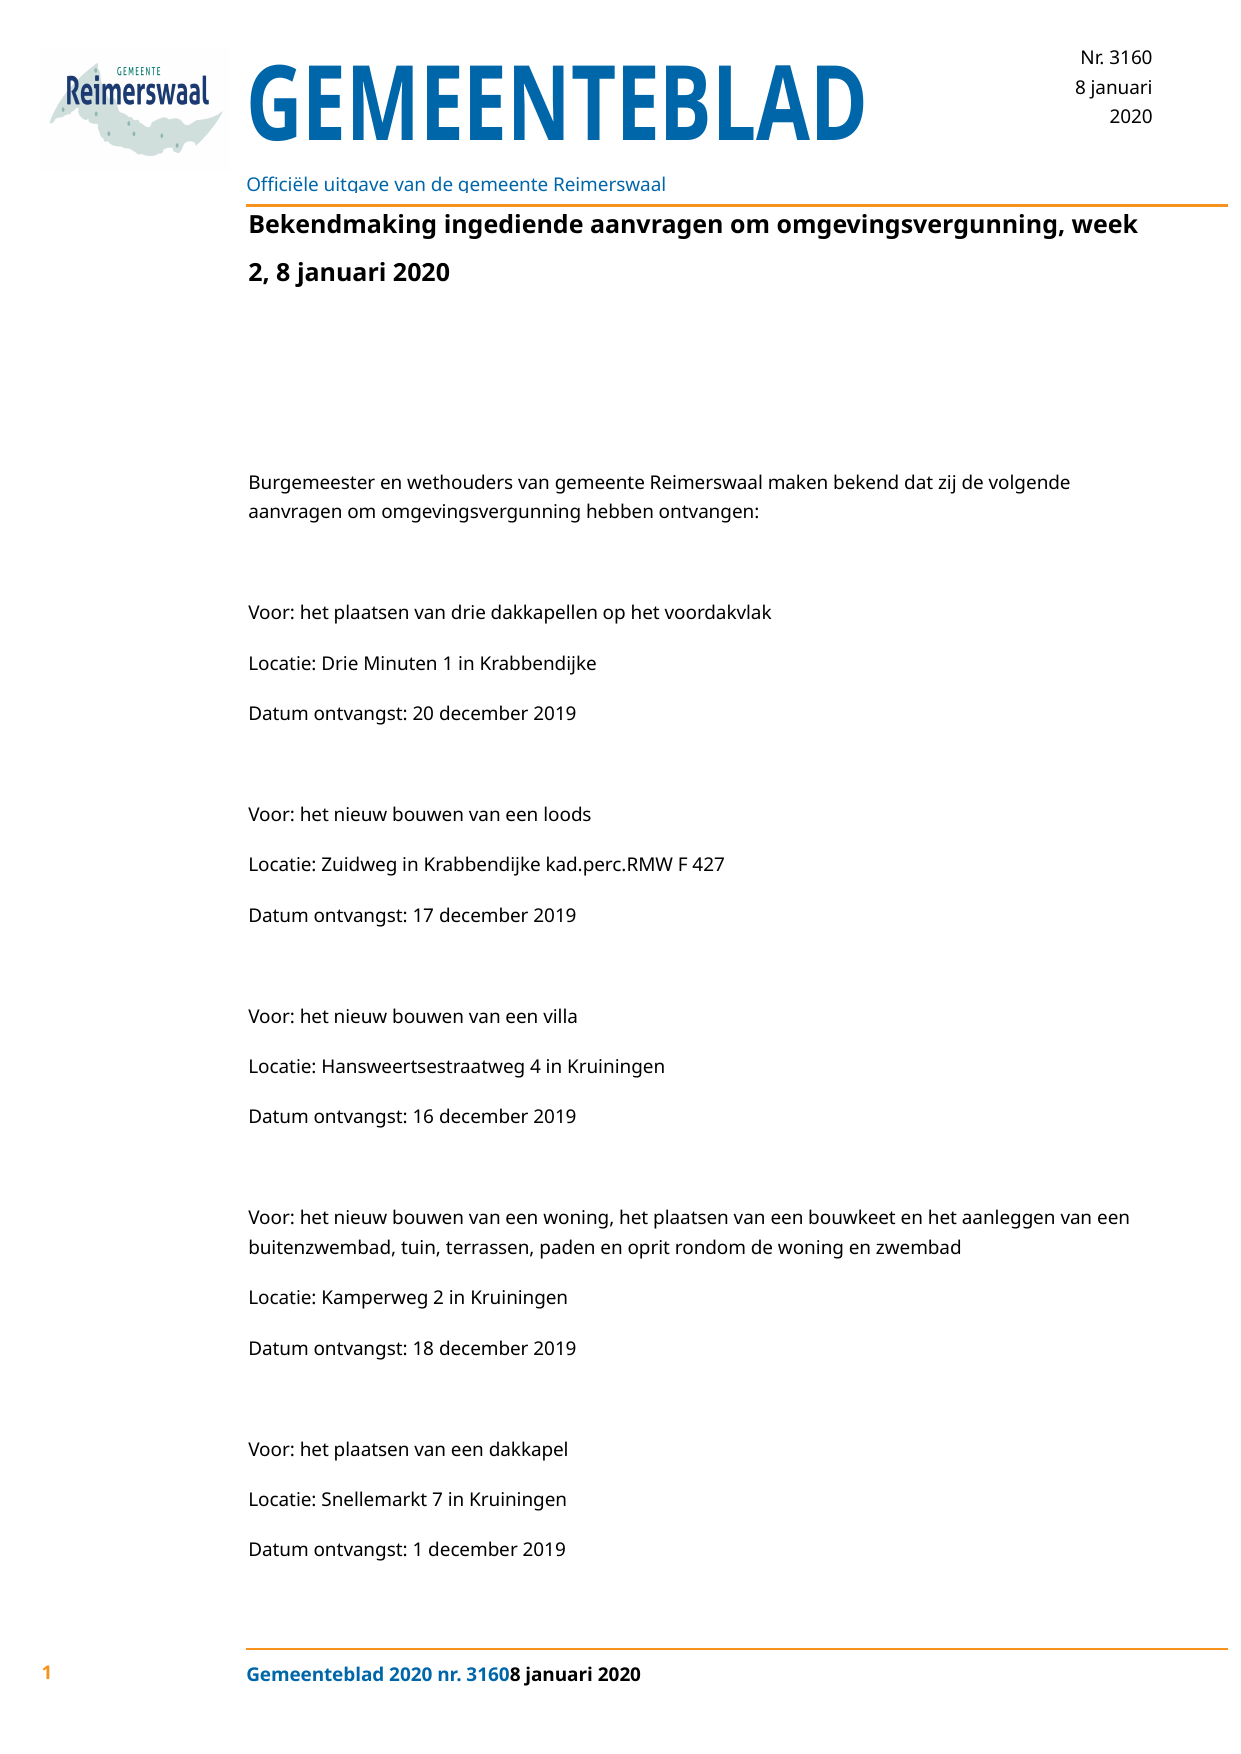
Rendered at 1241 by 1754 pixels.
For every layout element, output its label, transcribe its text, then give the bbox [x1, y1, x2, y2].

text Datum ontvangst: 18 december 2019 [248, 1335, 1152, 1361]
text Bekendmaking ingediende aanvragen om omgevingsvergunning, week 2, 8 januari 2020 [248, 207, 1152, 288]
text Locatie: Zuidweg in Krabbendijke kad.perc.RMW F 427 [248, 852, 1152, 877]
text Voor: het plaatsen van een dakkapel [248, 1436, 1152, 1462]
text Locatie: Drie Minuten 1 in Krabbendijke [248, 650, 1152, 676]
text Locatie: Snellemarkt 7 in Kruiningen [248, 1486, 1152, 1512]
text Voor: het plaatsen van drie dakkapellen op het voordakvlak [248, 599, 1152, 625]
text Locatie: Hansweertsestraatweg 4 in Kruiningen [248, 1053, 1152, 1079]
text Datum ontvangst: 16 december 2019 [248, 1104, 1152, 1129]
text Voor: het nieuw bouwen van een woning, het plaatsen van een bouwkeet en het aanleggen van een buitenzwembad, tuin, terrassen, paden en oprit rondom de woning en zwembad [248, 1204, 1152, 1260]
text Locatie: Kamperweg 2 in Kruiningen [248, 1284, 1152, 1310]
text Datum ontvangst: 1 december 2019 [248, 1537, 1152, 1562]
text Burgemeester en wethouders van gemeente Reimerswaal maken bekend dat zij de volgende aanvragen om omgevingsvergunning hebben ontvangen: [248, 469, 1152, 524]
text Datum ontvangst: 20 december 2019 [248, 700, 1152, 726]
text Voor: het nieuw bouwen van een villa [248, 1003, 1152, 1029]
text Datum ontvangst: 17 december 2019 [248, 902, 1152, 928]
picture [41, 47, 231, 172]
text Voor: het nieuw bouwen van een loods [248, 801, 1152, 827]
